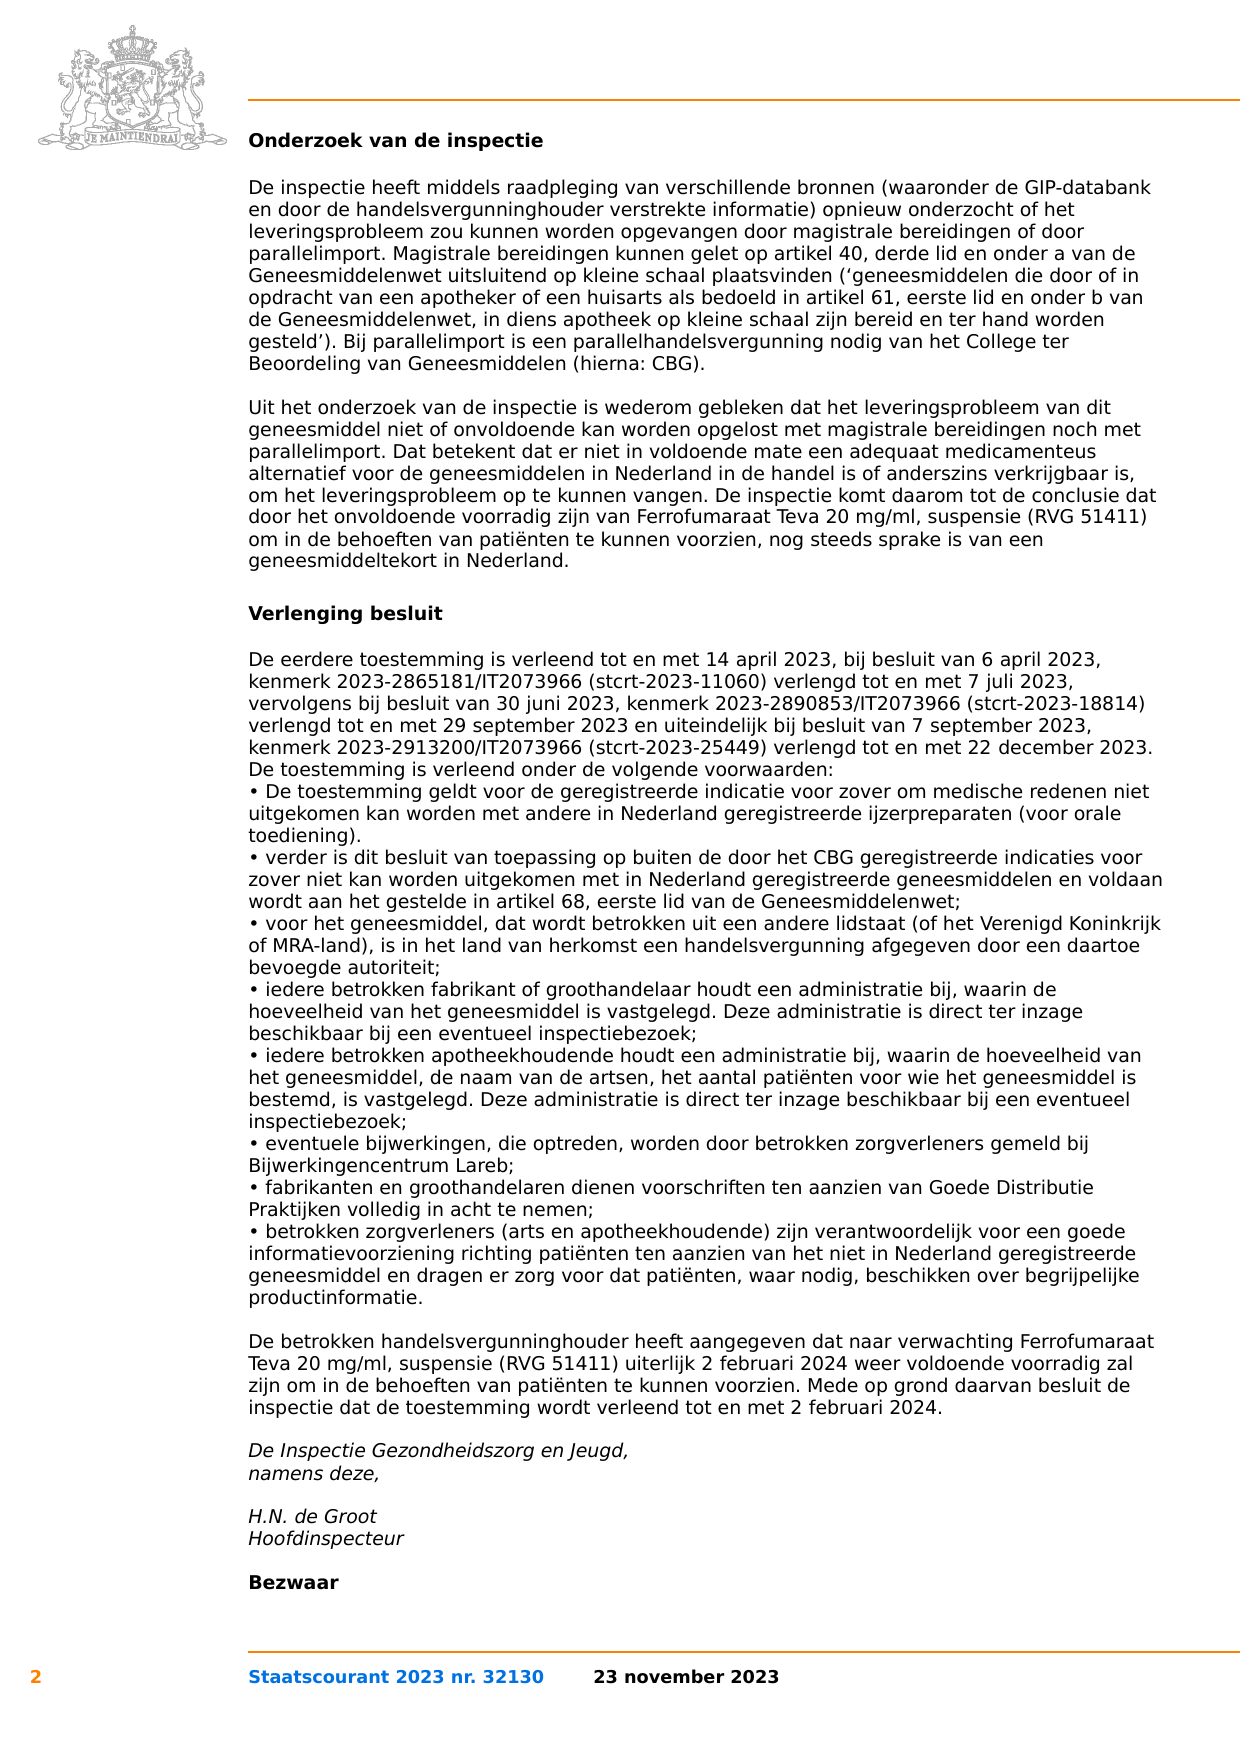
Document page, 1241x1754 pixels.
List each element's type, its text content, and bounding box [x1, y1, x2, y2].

text • De toestemming geldt voor de geregistreerde indicatie voor zover om medische redenen niet uitgekomen kan worden met andere in Nederland geregistreerde ijzerpreparaten (voor orale toediening). [248, 781, 1163, 847]
text • fabrikanten en groothandelaren dienen voorschriften ten aanzien van Goede Distributie Praktijken volledig in acht te nemen; [248, 1177, 1163, 1221]
text • iedere betrokken apotheekhoudende houdt een administratie bij, waarin de hoeveelheid van het geneesmiddel, de naam van de artsen, het aantal patiënten voor wie het geneesmiddel is bestemd, is vastgelegd. Deze administratie is direct ter inzage beschikbaar bij een eventueel inspectiebezoek; [248, 1045, 1163, 1133]
text Uit het onderzoek van de inspectie is wederom gebleken dat het leveringsprobleem van dit geneesmiddel niet of onvoldoende kan worden opgelost met magistrale bereidingen noch met parallelimport. Dat betekent dat er niet in voldoende mate een adequaat medicamenteus alternatief voor de geneesmiddelen in Nederland in de handel is of anderszins verkrijgbaar is, om het leveringsprobleem op te kunnen vangen. De inspectie komt daarom tot de conclusie dat door het onvoldoende voorradig zijn van Ferrofumaraat Teva 20 mg/ml, suspensie (RVG 51411) om in de behoeften van patiënten te kunnen voorzien, nog steeds sprake is van een geneesmiddeltekort in Nederland. [248, 397, 1163, 572]
text • verder is dit besluit van toepassing op buiten de door het CBG geregistreerde indicaties voor zover niet kan worden uitgekomen met in Nederland geregistreerde geneesmiddelen en voldaan wordt aan het gestelde in artikel 68, eerste lid van de Geneesmiddelenwet; [248, 847, 1163, 913]
text De betrokken handelsvergunninghouder heeft aangegeven dat naar verwachting Ferrofumaraat Teva 20 mg/ml, suspensie (RVG 51411) uiterlijk 2 februari 2024 weer voldoende voorradig zal zijn om in de behoeften van patiënten te kunnen voorzien. Mede op grond daarvan besluit de inspectie dat de toestemming wordt verleend tot en met 2 februari 2024. [248, 1331, 1163, 1418]
text • betrokken zorgverleners (arts en apotheekhoudende) zijn verantwoordelijk voor een goede informatievoorziening richting patiënten ten aanzien van het niet in Nederland geregistreerde geneesmiddel en dragen er zorg voor dat patiënten, waar nodig, beschikken over begrijpelijke productinformatie. [248, 1221, 1163, 1309]
subtitle Onderzoek van de inspectie [248, 130, 1163, 152]
text De inspectie heeft middels raadpleging van verschillende bronnen (waaronder de GIP-databank en door de handelsvergunninghouder verstrekte informatie) opnieuw onderzocht of het leveringsprobleem zou kunnen worden opgevangen door magistrale bereidingen of door parallelimport. Magistrale bereidingen kunnen gelet op artikel 40, derde lid en onder a van de Geneesmiddelenwet uitsluitend op kleine schaal plaatsvinden (‘geneesmiddelen die door of in opdracht van een apotheker of een huisarts als bedoeld in artikel 61, eerste lid en onder b van de Geneesmiddelenwet, in diens apotheek op kleine schaal zijn bereid en ter hand worden gesteld’). Bij parallelimport is een parallelhandelsvergunning nodig van het College ter Beoordeling van Geneesmiddelen (hierna: CBG). [248, 177, 1163, 375]
text De eerdere toestemming is verleend tot en met 14 april 2023, bij besluit van 6 april 2023, kenmerk 2023-2865181/IT2073966 (stcrt-2023-11060) verlengd tot en met 7 juli 2023, vervolgens bij besluit van 30 juni 2023, kenmerk 2023-2890853/IT2073966 (stcrt-2023-18814) verlengd tot en met 29 september 2023 en uiteindelijk bij besluit van 7 september 2023, kenmerk 2023-2913200/IT2073966 (stcrt-2023-25449) verlengd tot en met 22 december 2023. [248, 649, 1163, 759]
text Bezwaar [248, 1572, 1163, 1594]
text • voor het geneesmiddel, dat wordt betrokken uit een andere lidstaat (of het Verenigd Koninkrijk of MRA-land), is in het land van herkomst een handelsvergunning afgegeven door een daartoe bevoegde autoriteit; [248, 913, 1163, 979]
subtitle Verlenging besluit [248, 602, 1163, 624]
text De toestemming is verleend onder de volgende voorwaarden: [248, 759, 1163, 781]
text De Inspectie Gezondheidszorg en Jeugd, namens deze, H.N. de Groot Hoofdinspecteur [248, 1440, 1163, 1550]
text • iedere betrokken fabrikant of groothandelaar houdt een administratie bij, waarin de hoeveelheid van het geneesmiddel is vastgelegd. Deze administratie is direct ter inzage beschikbaar bij een eventueel inspectiebezoek; [248, 979, 1163, 1045]
text • eventuele bijwerkingen, die optreden, worden door betrokken zorgverleners gemeld bij Bijwerkingencentrum Lareb; [248, 1133, 1163, 1177]
picture [38, 25, 227, 150]
